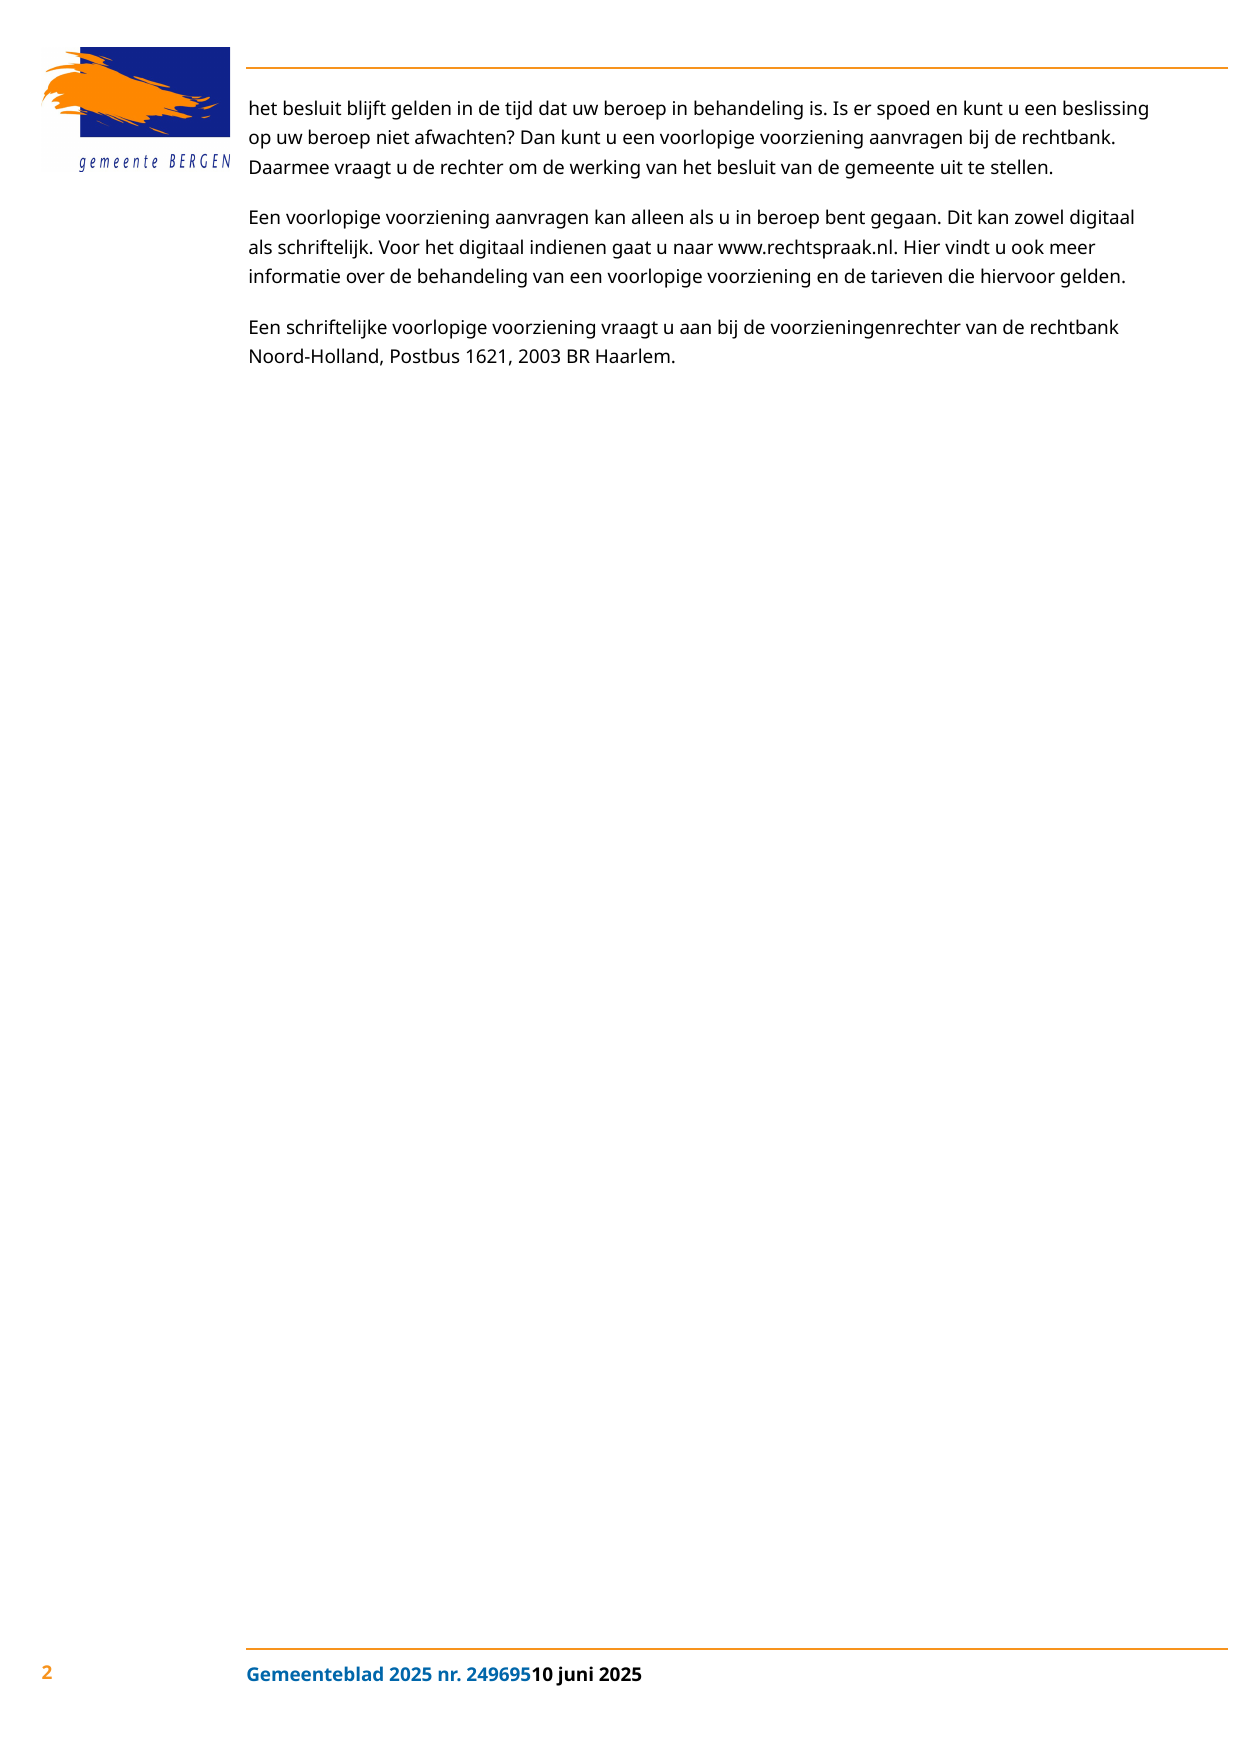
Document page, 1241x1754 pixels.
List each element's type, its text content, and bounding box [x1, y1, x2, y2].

text het besluit blijft gelden in de tijd dat uw beroep in behandeling is. Is er spoed en kunt u een beslissing op uw beroep niet afwachten? Dan kunt u een voorlopige voorziening aanvragen bij de rechtbank. Daarmee vraagt u de rechter om de werking van het besluit van de gemeente uit te stellen. [248, 95, 1152, 180]
text Een schriftelijke voorlopige voorziening vraagt u aan bij de voorzieningenrechter van de rechtbank Noord-Holland, Postbus 1621, 2003 BR Haarlem. [248, 314, 1152, 369]
text Een voorlopige voorziening aanvragen kan alleen als u in beroep bent gegaan. Dit kan zowel digitaal als schriftelijk. Voor het digitaal indienen gaat u naar www.rechtspraak.nl. Hier vindt u ook meer informatie over de behandeling van een voorlopige voorziening en de tarieven die hiervoor gelden. [248, 204, 1152, 289]
picture [41, 47, 231, 172]
